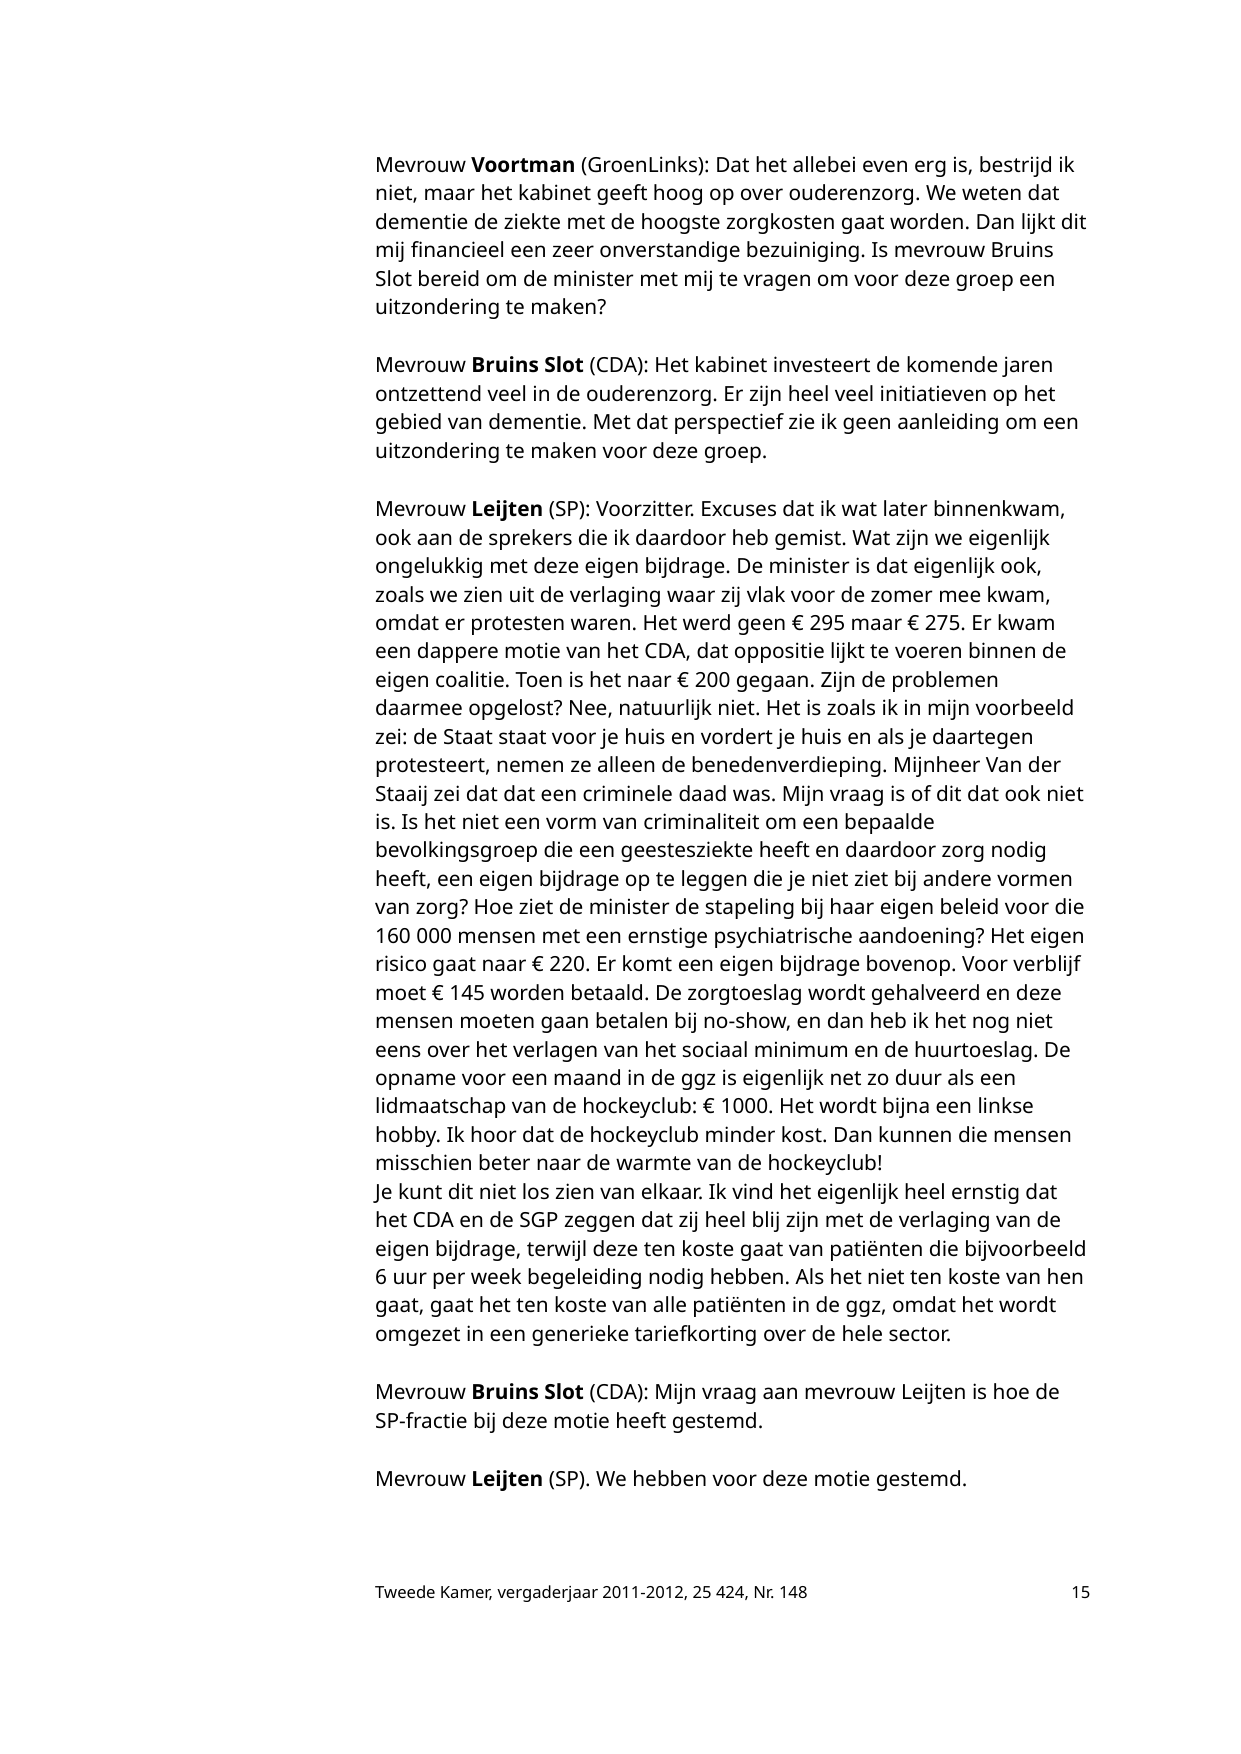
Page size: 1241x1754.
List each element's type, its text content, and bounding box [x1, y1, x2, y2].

text Mevrouw Bruins Slot (CDA): Mijn vraag aan mevrouw Leijten is hoe de SP-fractie bij deze motie heeft gestemd. [375, 1377, 1090, 1434]
text Mevrouw Leijten (SP): Voorzitter. Excuses dat ik wat later binnenkwam, ook aan de sprekers die ik daardoor heb gemist. Wat zijn we eigenlijk ongelukkig met deze eigen bijdrage. De minister is dat eigenlijk ook, zoals we zien uit de verlaging waar zij vlak voor de zomer mee kwam, omdat er protesten waren. Het werd geen € 295 maar € 275. Er kwam een dappere motie van het CDA, dat oppositie lijkt te voeren binnen de eigen coalitie. Toen is het naar € 200 gegaan. Zijn de problemen daarmee opgelost? Nee, natuurlijk niet. Het is zoals ik in mijn voorbeeld zei: de Staat staat voor je huis en vordert je huis en als je daartegen protesteert, nemen ze alleen de benedenverdieping. Mijnheer Van der Staaij zei dat dat een criminele daad was. Mijn vraag is of dit dat ook niet is. Is het niet een vorm van criminaliteit om een bepaalde bevolkingsgroep die een geestesziekte heeft en daardoor zorg nodig heeft, een eigen bijdrage op te leggen die je niet ziet bij andere vormen van zorg? Hoe ziet de minister de stapeling bij haar eigen beleid voor die 160 000 mensen met een ernstige psychiatrische aandoening? Het eigen risico gaat naar € 220. Er komt een eigen bijdrage bovenop. Voor verblijf moet € 145 worden betaald. De zorgtoeslag wordt gehalveerd en deze mensen moeten gaan betalen bij no-show, en dan heb ik het nog niet eens over het verlagen van het sociaal minimum en de huurtoeslag. De opname voor een maand in de ggz is eigenlijk net zo duur als een lidmaatschap van de hockeyclub: € 1000. Het wordt bijna een linkse hobby. Ik hoor dat de hockeyclub minder kost. Dan kunnen die mensen misschien beter naar de warmte van de hockeyclub! [375, 494, 1090, 1177]
text Je kunt dit niet los zien van elkaar. Ik vind het eigenlijk heel ernstig dat het CDA en de SGP zeggen dat zij heel blij zijn met de verlaging van de eigen bijdrage, terwijl deze ten koste gaat van patiënten die bijvoorbeeld 6 uur per week begeleiding nodig hebben. Als het niet ten koste van hen gaat, gaat het ten koste van alle patiënten in de ggz, omdat het wordt omgezet in een generieke tariefkorting over de hele sector. [375, 1177, 1090, 1347]
text Mevrouw Voortman (GroenLinks): Dat het allebei even erg is, bestrijd ik niet, maar het kabinet geeft hoog op over ouderenzorg. We weten dat dementie de ziekte met de hoogste zorgkosten gaat worden. Dan lijkt dit mij financieel een zeer onverstandige bezuiniging. Is mevrouw Bruins Slot bereid om de minister met mij te vragen om voor deze groep een uitzondering te maken? [375, 150, 1090, 321]
text Mevrouw Bruins Slot (CDA): Het kabinet investeert de komende jaren ontzettend veel in de ouderenzorg. Er zijn heel veel initiatieven op het gebied van dementie. Met dat perspectief zie ik geen aanleiding om een uitzondering te maken voor deze groep. [375, 351, 1090, 464]
text Mevrouw Leijten (SP). We hebben voor deze motie gestemd. [375, 1464, 1090, 1493]
